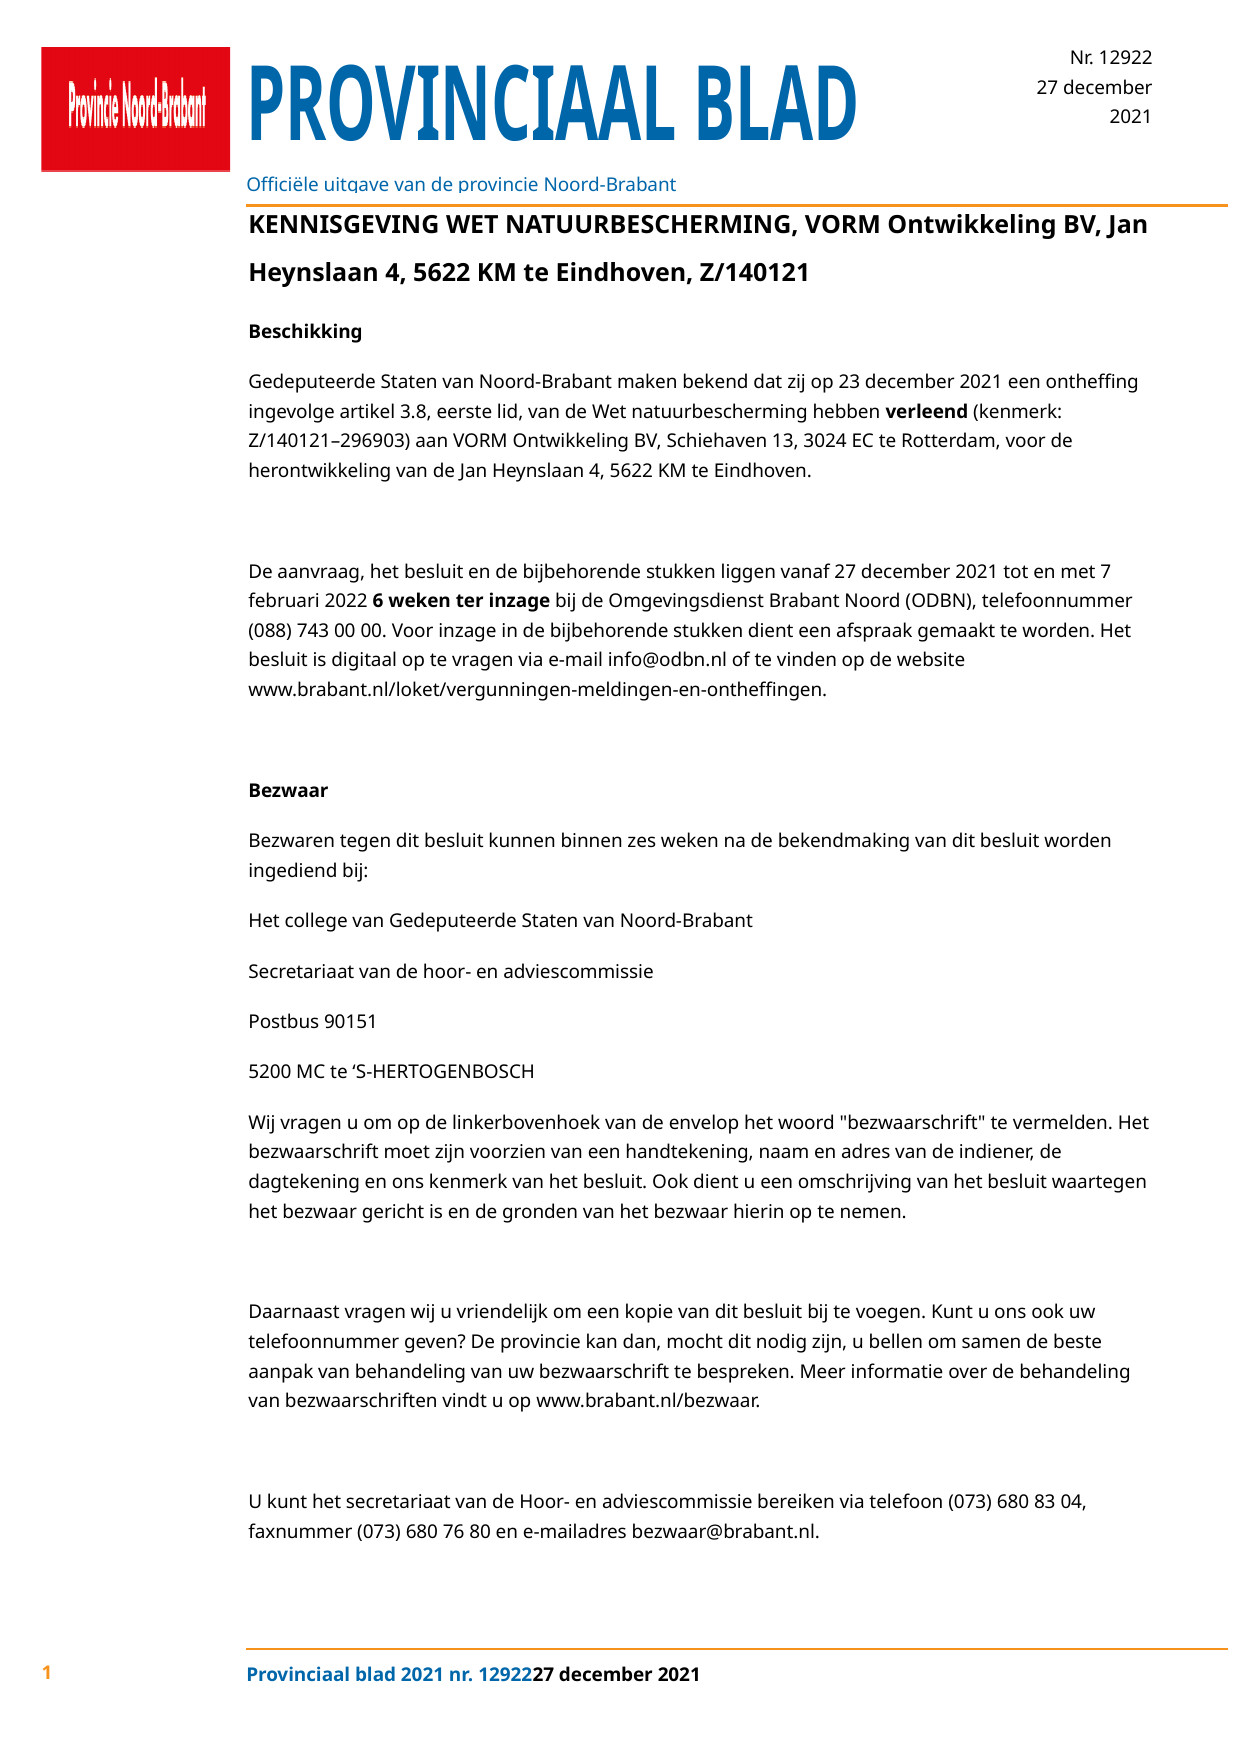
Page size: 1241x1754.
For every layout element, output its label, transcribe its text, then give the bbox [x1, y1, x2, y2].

text Wij vragen u om op de linkerbovenhoek van de envelop het woord "bezwaarschrift" te vermelden. Het bezwaarschrift moet zijn voorzien van een handtekening, naam en adres van de indiener, de dagtekening en ons kenmerk van het besluit. Ook dient u een omschrijving van het besluit waartegen het bezwaar gericht is en de gronden van het bezwaar hierin op te nemen. [248, 1109, 1152, 1224]
text Secretariaat van de hoor- en adviescommissie [248, 958, 1152, 984]
text U kunt het secretariaat van de Hoor- en adviescommissie bereiken via telefoon (073) 680 83 04, faxnummer (073) 680 76 80 en e-mailadres bezwaar@brabant.nl. [248, 1488, 1152, 1544]
text Bezwaren tegen dit besluit kunnen binnen zes weken na de bekendmaking van dit besluit worden ingediend bij: [248, 827, 1152, 883]
text KENNISGEVING WET NATUURBESCHERMING, VORM Ontwikkeling BV, Jan Heynslaan 4, 5622 KM te Eindhoven, Z/140121 [248, 207, 1152, 288]
text Beschikking [248, 318, 1152, 344]
text Bezwaar [248, 777, 1152, 803]
text Postbus 90151 [248, 1008, 1152, 1034]
text Daarnaast vragen wij u vriendelijk om een kopie van dit besluit bij te voegen. Kunt u ons ook uw telefoonnummer geven? De provincie kan dan, mocht dit nodig zijn, u bellen om samen de beste aanpak van behandeling van uw bezwaarschrift te bespreken. Meer informatie over de behandeling van bezwaarschriften vindt u op www.brabant.nl/bezwaar. [248, 1299, 1152, 1413]
text De aanvraag, het besluit en de bijbehorende stukken liggen vanaf 27 december 2021 tot en met 7 februari 2022 6 weken ter inzage bij de Omgevingsdienst Brabant Noord (ODBN), telefoonnummer (088) 743 00 00. Voor inzage in de bijbehorende stukken dient een afspraak gemaakt te worden. Het besluit is digitaal op te vragen via e-mail info@odbn.nl of te vinden op de website www.brabant.nl/loket/vergunningen-meldingen-en-ontheffingen. [248, 558, 1152, 702]
text 5200 MC te ‘S‑HERTOGENBOSCH [248, 1059, 1152, 1084]
text Het college van Gedeputeerde Staten van Noord-Brabant [248, 907, 1152, 933]
picture [41, 47, 231, 172]
text Gedeputeerde Staten van Noord-Brabant maken bekend dat zij op 23 december 2021 een ontheffing ingevolge artikel 3.8, eerste lid, van de Wet natuurbescherming hebben verleend (kenmerk: Z/140121–296903) aan VORM Ontwikkeling BV, Schiehaven 13, 3024 EC te Rotterdam, voor de herontwikkeling van de Jan Heynslaan 4, 5622 KM te Eindhoven. [248, 368, 1152, 483]
